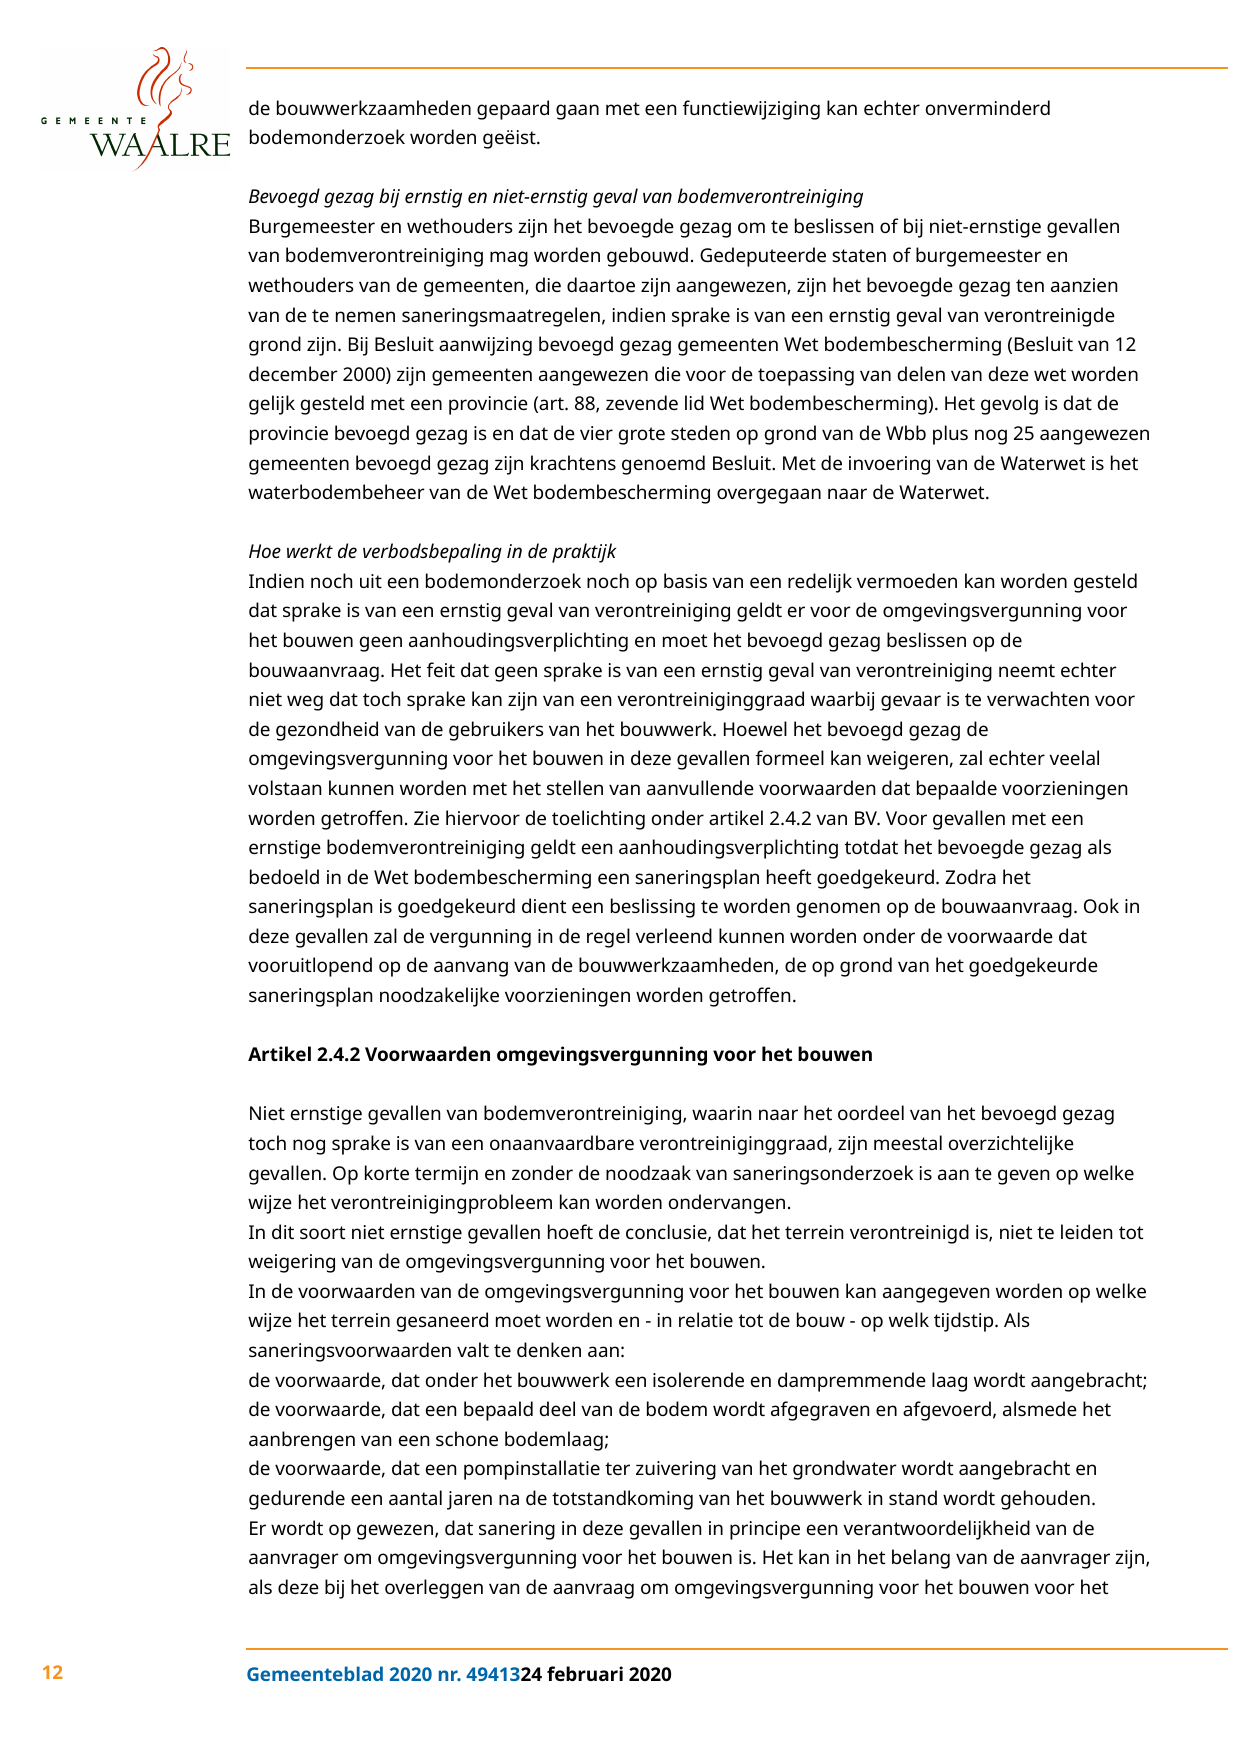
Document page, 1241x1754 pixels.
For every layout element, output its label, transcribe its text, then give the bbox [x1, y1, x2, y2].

text Niet ernstige gevallen van bodemverontreiniging, waarin naar het oordeel van het bevoegd gezag toch nog sprake is van een onaanvaardbare verontreiniginggraad, zijn meestal overzichtelijke gevallen. Op korte termijn en zonder de noodzaak van saneringsonderzoek is aan te geven op welke wijze het verontreinigingprobleem kan worden ondervangen. [248, 1101, 1152, 1215]
text de voorwaarde, dat een pompinstallatie ter zuivering van het grondwater wordt aangebracht en gedurende een aantal jaren na de totstandkoming van het bouwwerk in stand wordt gehouden. [248, 1456, 1152, 1511]
text Burgemeester en wethouders zijn het bevoegde gezag om te beslissen of bij niet-ernstige gevallen van bodemverontreiniging mag worden gebouwd. Gedeputeerde staten of burgemeester en wethouders van de gemeenten, die daartoe zijn aangewezen, zijn het bevoegde gezag ten aanzien van de te nemen saneringsmaatregelen, indien sprake is van een ernstig geval van verontreinigde grond zijn. Bij Besluit aanwijzing bevoegd gezag gemeenten Wet bodembescherming (Besluit van 12 december 2000) zijn gemeenten aangewezen die voor de toepassing van delen van deze wet worden gelijk gesteld met een provincie (art. 88, zevende lid Wet bodembescherming). Het gevolg is dat de provincie bevoegd gezag is en dat de vier grote steden op grond van de Wbb plus nog 25 aangewezen gemeenten bevoegd gezag zijn krachtens genoemd Besluit. Met de invoering van de Waterwet is het waterbodembeheer van de Wet bodembescherming overgegaan naar de Waterwet. [248, 213, 1152, 505]
text In dit soort niet ernstige gevallen hoeft de conclusie, dat het terrein verontreinigd is, niet te leiden tot weigering van de omgevingsvergunning voor het bouwen. [248, 1219, 1152, 1274]
text Er wordt op gewezen, dat sanering in deze gevallen in principe een verantwoordelijkheid van de aanvrager om omgevingsvergunning voor het bouwen is. Het kan in het belang van de aanvrager zijn, als deze bij het overleggen van de aanvraag om omgevingsvergunning voor het bouwen voor het [248, 1515, 1152, 1600]
text In de voorwaarden van de omgevingsvergunning voor het bouwen kan aangegeven worden op welke wijze het terrein gesaneerd moet worden en - in relatie tot de bouw - op welk tijdstip. Als saneringsvoorwaarden valt te denken aan: [248, 1278, 1152, 1363]
text de voorwaarde, dat onder het bouwwerk een isolerende en dampremmende laag wordt aangebracht; [248, 1367, 1152, 1393]
picture [41, 47, 231, 172]
text Hoe werkt de verbodsbepaling in de praktijk [248, 538, 1152, 564]
text de voorwaarde, dat een bepaald deel van de bodem wordt afgegraven en afgevoerd, alsmede het aanbrengen van een schone bodemlaag; [248, 1396, 1152, 1452]
text Bevoegd gezag bij ernstig en niet-ernstig geval van bodemverontreiniging [248, 183, 1152, 209]
text Artikel 2.4.2 Voorwaarden omgevingsvergunning voor het bouwen [248, 1041, 1152, 1067]
text de bouwwerkzaamheden gepaard gaan met een functiewijziging kan echter onverminderd bodemonderzoek worden geëist. [248, 95, 1152, 150]
text Indien noch uit een bodemonderzoek noch op basis van een redelijk vermoeden kan worden gesteld dat sprake is van een ernstig geval van verontreiniging geldt er voor de omgevingsvergunning voor het bouwen geen aanhoudingsverplichting en moet het bevoegd gezag beslissen op de bouwaanvraag. Het feit dat geen sprake is van een ernstig geval van verontreiniging neemt echter niet weg dat toch sprake kan zijn van een verontreiniginggraad waarbij gevaar is te verwachten voor de gezondheid van de gebruikers van het bouwwerk. Hoewel het bevoegd gezag de omgevingsvergunning voor het bouwen in deze gevallen formeel kan weigeren, zal echter veelal volstaan kunnen worden met het stellen van aanvullende voorwaarden dat bepaalde voorzieningen worden getroffen. Zie hiervoor de toelichting onder artikel 2.4.2 van BV. Voor gevallen met een ernstige bodemverontreiniging geldt een aanhoudingsverplichting totdat het bevoegde gezag als bedoeld in de Wet bodembescherming een saneringsplan heeft goedgekeurd. Zodra het saneringsplan is goedgekeurd dient een beslissing te worden genomen op de bouwaanvraag. Ook in deze gevallen zal de vergunning in de regel verleend kunnen worden onder de voorwaarde dat vooruitlopend op de aanvang van de bouwwerkzaamheden, de op grond van het goedgekeurde saneringsplan noodzakelijke voorzieningen worden getroffen. [248, 568, 1152, 1008]
